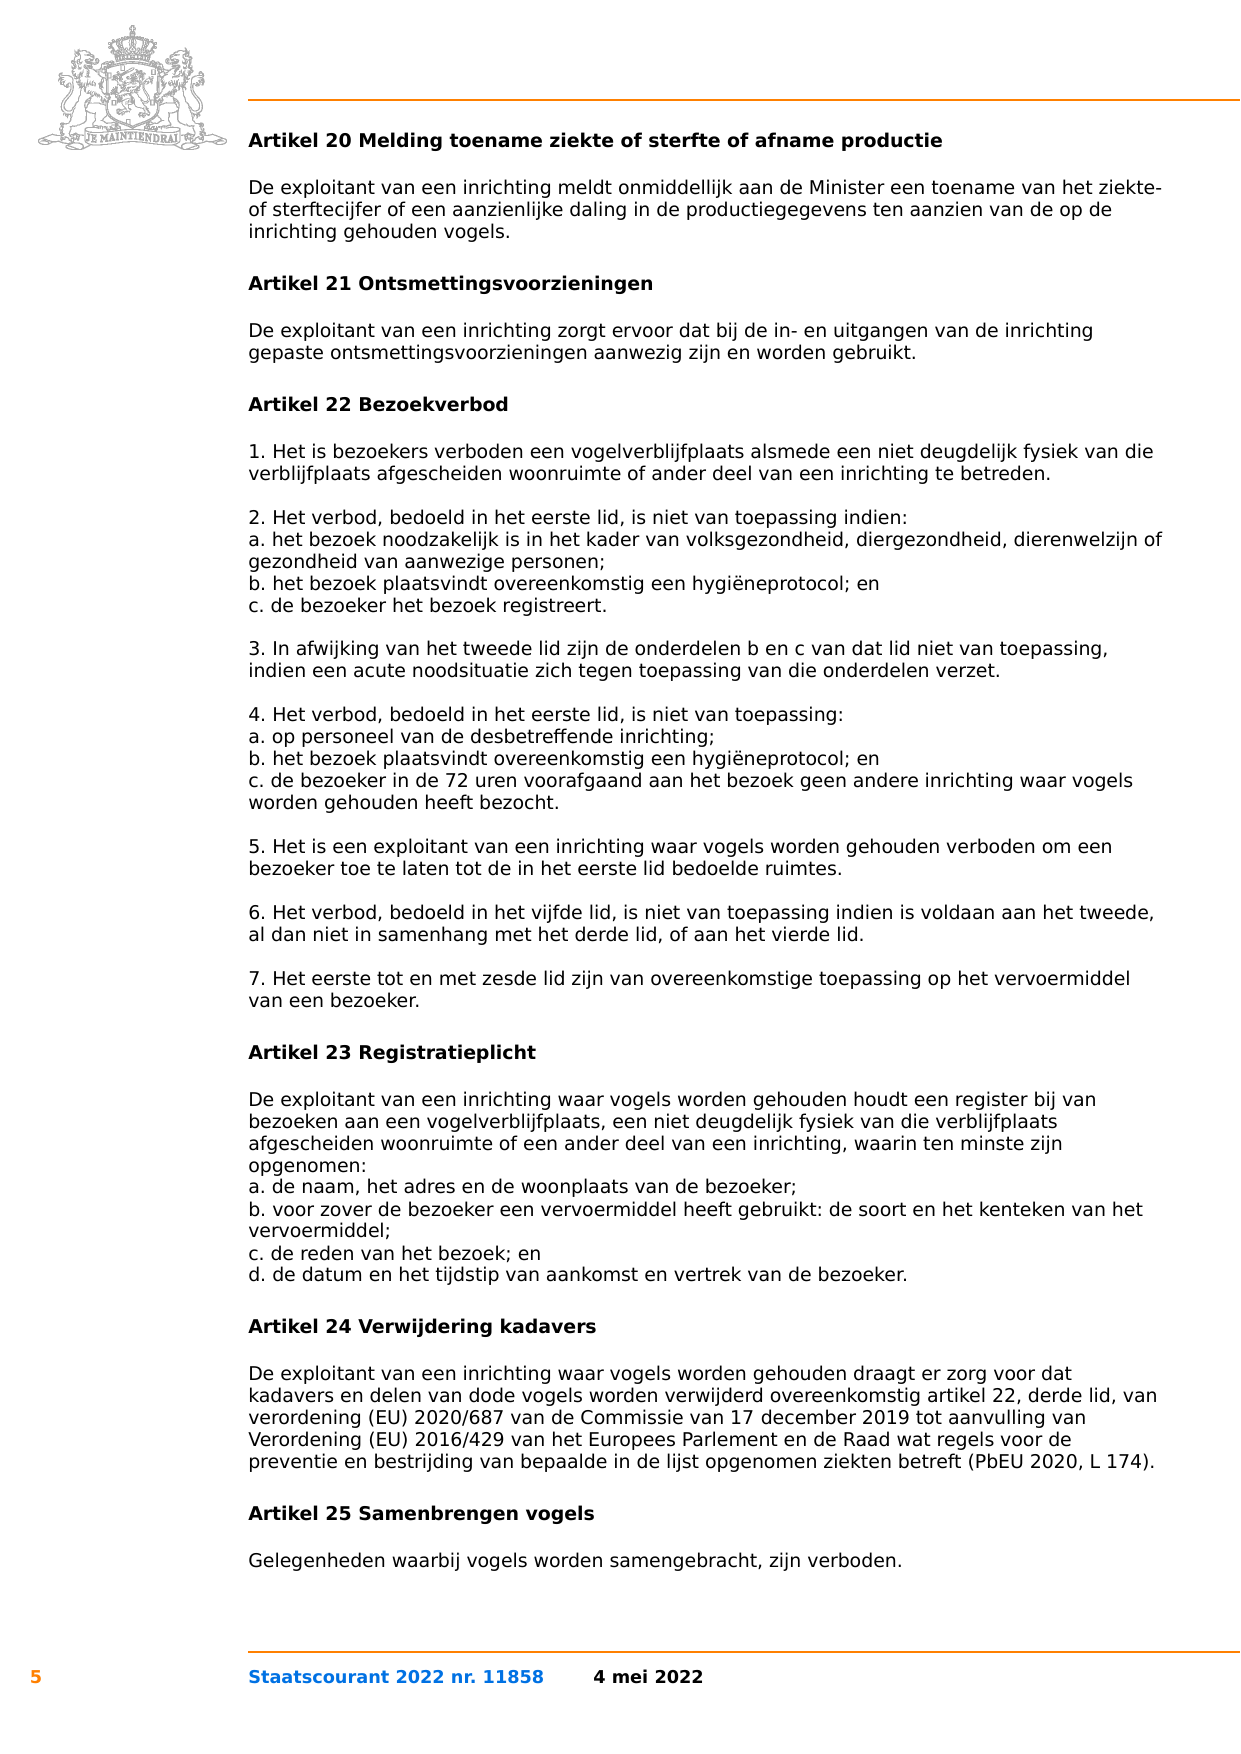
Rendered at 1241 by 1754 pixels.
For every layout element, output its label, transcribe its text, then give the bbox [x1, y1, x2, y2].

text De exploitant van een inrichting waar vogels worden gehouden houdt een register bij van bezoeken aan een vogelverblijfplaats, een niet deugdelijk fysiek van die verblijfplaats afgescheiden woonruimte of een ander deel van een inrichting, waarin ten minste zijn opgenomen: [248, 1088, 1163, 1176]
text De exploitant van een inrichting meldt onmiddellijk aan de Minister een toename van het ziekte- of sterftecijfer of een aanzienlijke daling in de productiegegevens ten aanzien van de op de inrichting gehouden vogels. [248, 177, 1163, 243]
text b. het bezoek plaatsvindt overeenkomstig een hygiëneprotocol; en [248, 748, 1163, 770]
subtitle Artikel 22 Bezoekverbod [248, 394, 1163, 416]
text b. het bezoek plaatsvindt overeenkomstig een hygiëneprotocol; en [248, 572, 1163, 594]
text 1. Het is bezoekers verboden een vogelverblijfplaats alsmede een niet deugdelijk fysiek van die verblijfplaats afgescheiden woonruimte of ander deel van een inrichting te betreden. [248, 441, 1163, 485]
text a. het bezoek noodzakelijk is in het kader van volksgezondheid, diergezondheid, dierenwelzijn of gezondheid van aanwezige personen; [248, 528, 1163, 572]
text a. op personeel van de desbetreffende inrichting; [248, 726, 1163, 748]
text 2. Het verbod, bedoeld in het eerste lid, is niet van toepassing indien: [248, 507, 1163, 528]
text 6. Het verbod, bedoeld in het vijfde lid, is niet van toepassing indien is voldaan aan het tweede, al dan niet in samenhang met het derde lid, of aan het vierde lid. [248, 902, 1163, 946]
subtitle Artikel 23 Registratieplicht [248, 1042, 1163, 1063]
text c. de reden van het bezoek; en [248, 1242, 1163, 1264]
subtitle Artikel 21 Ontsmettingsvoorzieningen [248, 273, 1163, 295]
text De exploitant van een inrichting waar vogels worden gehouden draagt er zorg voor dat kadavers en delen van dode vogels worden verwijderd overeenkomstig artikel 22, derde lid, van verordening (EU) 2020/687 van de Commissie van 17 december 2019 tot aanvulling van Verordening (EU) 2016/429 van het Europees Parlement en de Raad wat regels voor de preventie en bestrijding van bepaalde in de lijst opgenomen ziekten betreft (PbEU 2020, L 174). [248, 1363, 1163, 1473]
text a. de naam, het adres en de woonplaats van de bezoeker; [248, 1176, 1163, 1198]
subtitle Artikel 20 Melding toename ziekte of sterfte of afname productie [248, 130, 1163, 152]
text 3. In afwijking van het tweede lid zijn de onderdelen b en c van dat lid niet van toepassing, indien een acute noodsituatie zich tegen toepassing van die onderdelen verzet. [248, 638, 1163, 682]
text b. voor zover de bezoeker een vervoermiddel heeft gebruikt: de soort en het kenteken van het vervoermiddel; [248, 1198, 1163, 1242]
text c. de bezoeker in de 72 uren voorafgaand aan het bezoek geen andere inrichting waar vogels worden gehouden heeft bezocht. [248, 770, 1163, 814]
text c. de bezoeker het bezoek registreert. [248, 594, 1163, 616]
text 4. Het verbod, bedoeld in het eerste lid, is niet van toepassing: [248, 704, 1163, 726]
text Gelegenheden waarbij vogels worden samengebracht, zijn verboden. [248, 1550, 1163, 1572]
text d. de datum en het tijdstip van aankomst en vertrek van de bezoeker. [248, 1264, 1163, 1286]
subtitle Artikel 25 Samenbrengen vogels [248, 1503, 1163, 1525]
text 5. Het is een exploitant van een inrichting waar vogels worden gehouden verboden om een bezoeker toe te laten tot de in het eerste lid bedoelde ruimtes. [248, 836, 1163, 880]
picture [38, 25, 227, 150]
subtitle Artikel 24 Verwijdering kadavers [248, 1316, 1163, 1338]
text 7. Het eerste tot en met zesde lid zijn van overeenkomstige toepassing op het vervoermiddel van een bezoeker. [248, 968, 1163, 1012]
text De exploitant van een inrichting zorgt ervoor dat bij de in- en uitgangen van de inrichting gepaste ontsmettingsvoorzieningen aanwezig zijn en worden gebruikt. [248, 320, 1163, 364]
